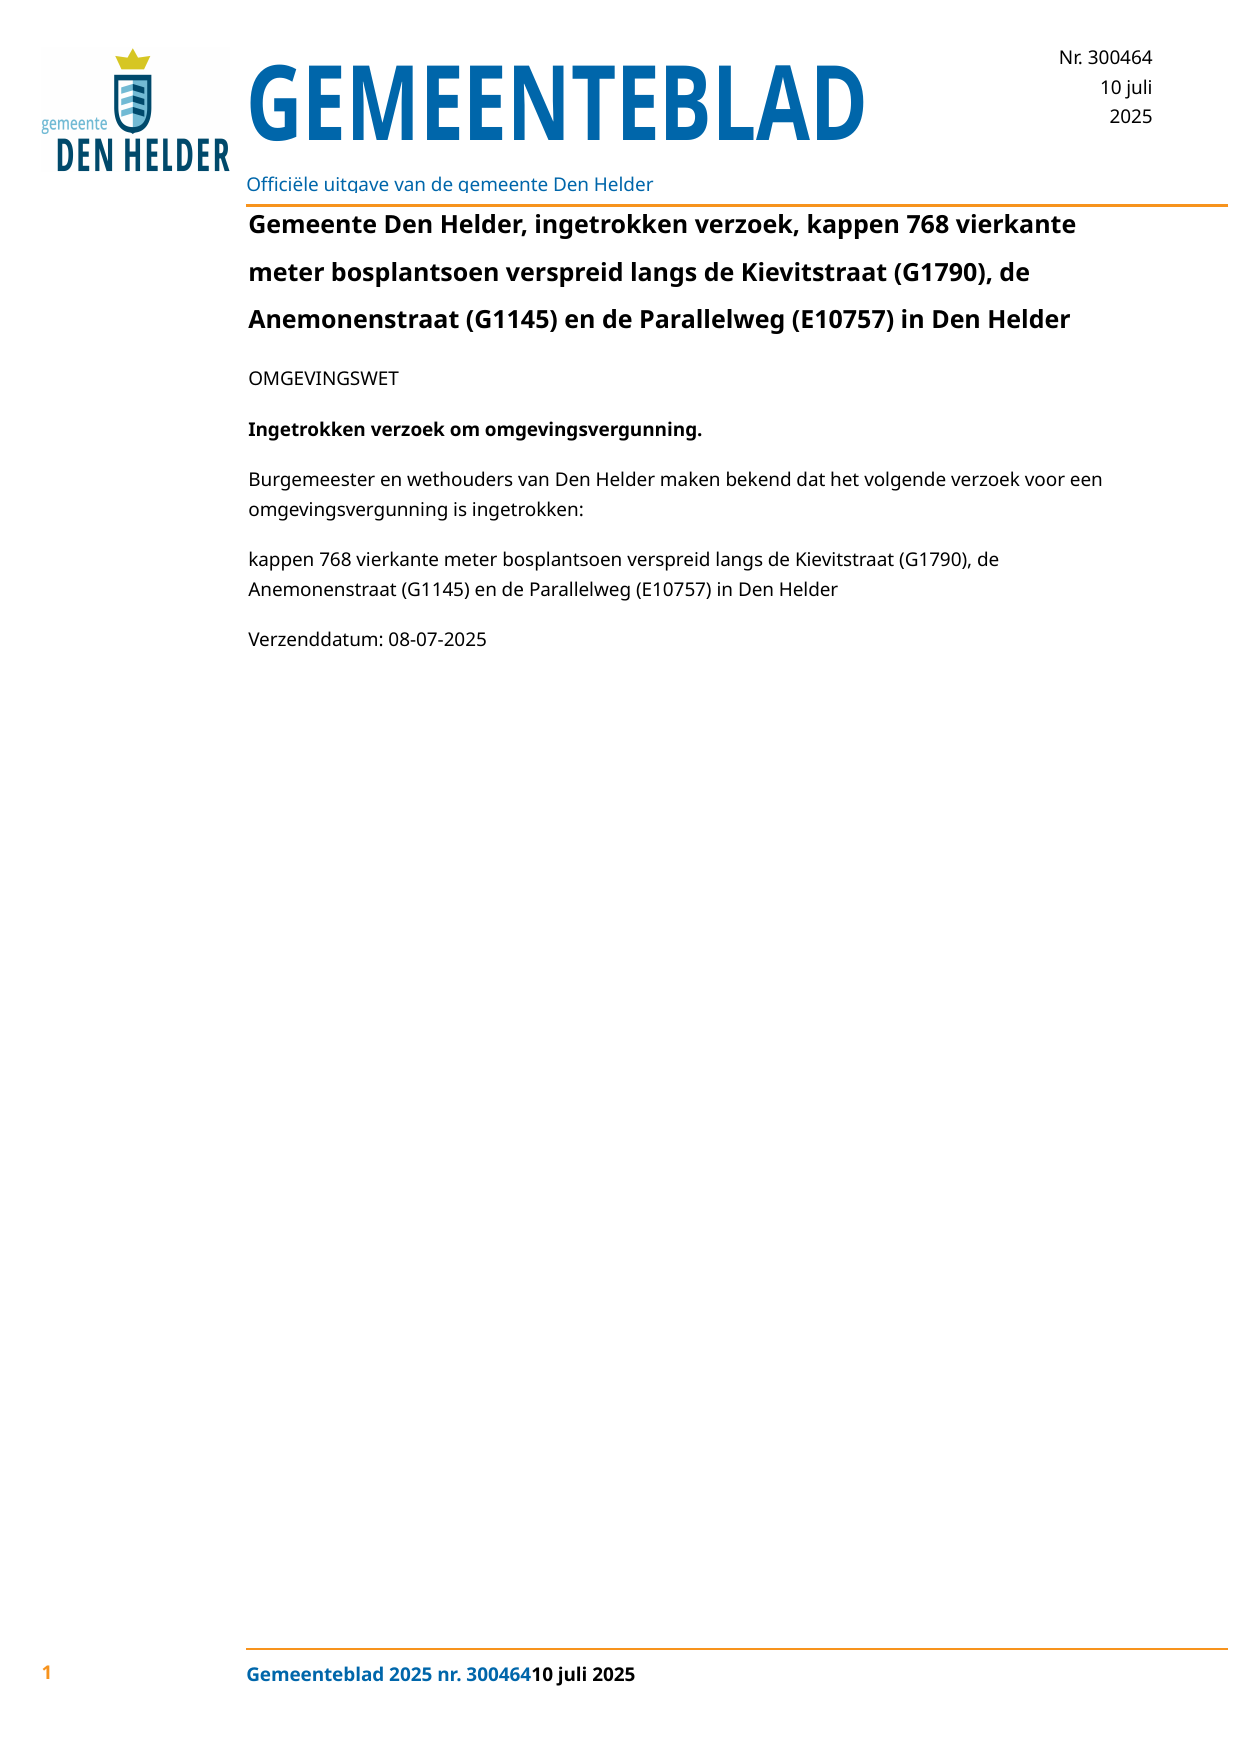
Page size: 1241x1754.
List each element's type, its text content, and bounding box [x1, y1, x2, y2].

text kappen 768 vierkante meter bosplantsoen verspreid langs de Kievitstraat (G1790), de Anemonenstraat (G1145) en de Parallelweg (E10757) in Den Helder [248, 546, 1152, 602]
text Verzenddatum: 08-07-2025 [248, 626, 1152, 652]
picture [220, 160, 224, 172]
picture [130, 157, 135, 172]
text Ingetrokken verzoek om omgevingsvergunning. [248, 416, 1152, 442]
picture [100, 154, 106, 172]
text Gemeente Den Helder, ingetrokken verzoek, kappen 768 vierkante meter bosplantsoen verspreid langs de Kievitstraat (G1790), de Anemonenstraat (G1145) en de Parallelweg (E10757) in Den Helder [248, 207, 1152, 336]
picture [41, 47, 231, 172]
text Burgemeester en wethouders van Den Helder maken bekend dat het volgende verzoek voor een omgevingsvergunning is ingetrokken: [248, 466, 1152, 522]
picture [182, 144, 187, 165]
text OMGEVINGSWET [248, 366, 1152, 391]
picture [63, 144, 68, 165]
